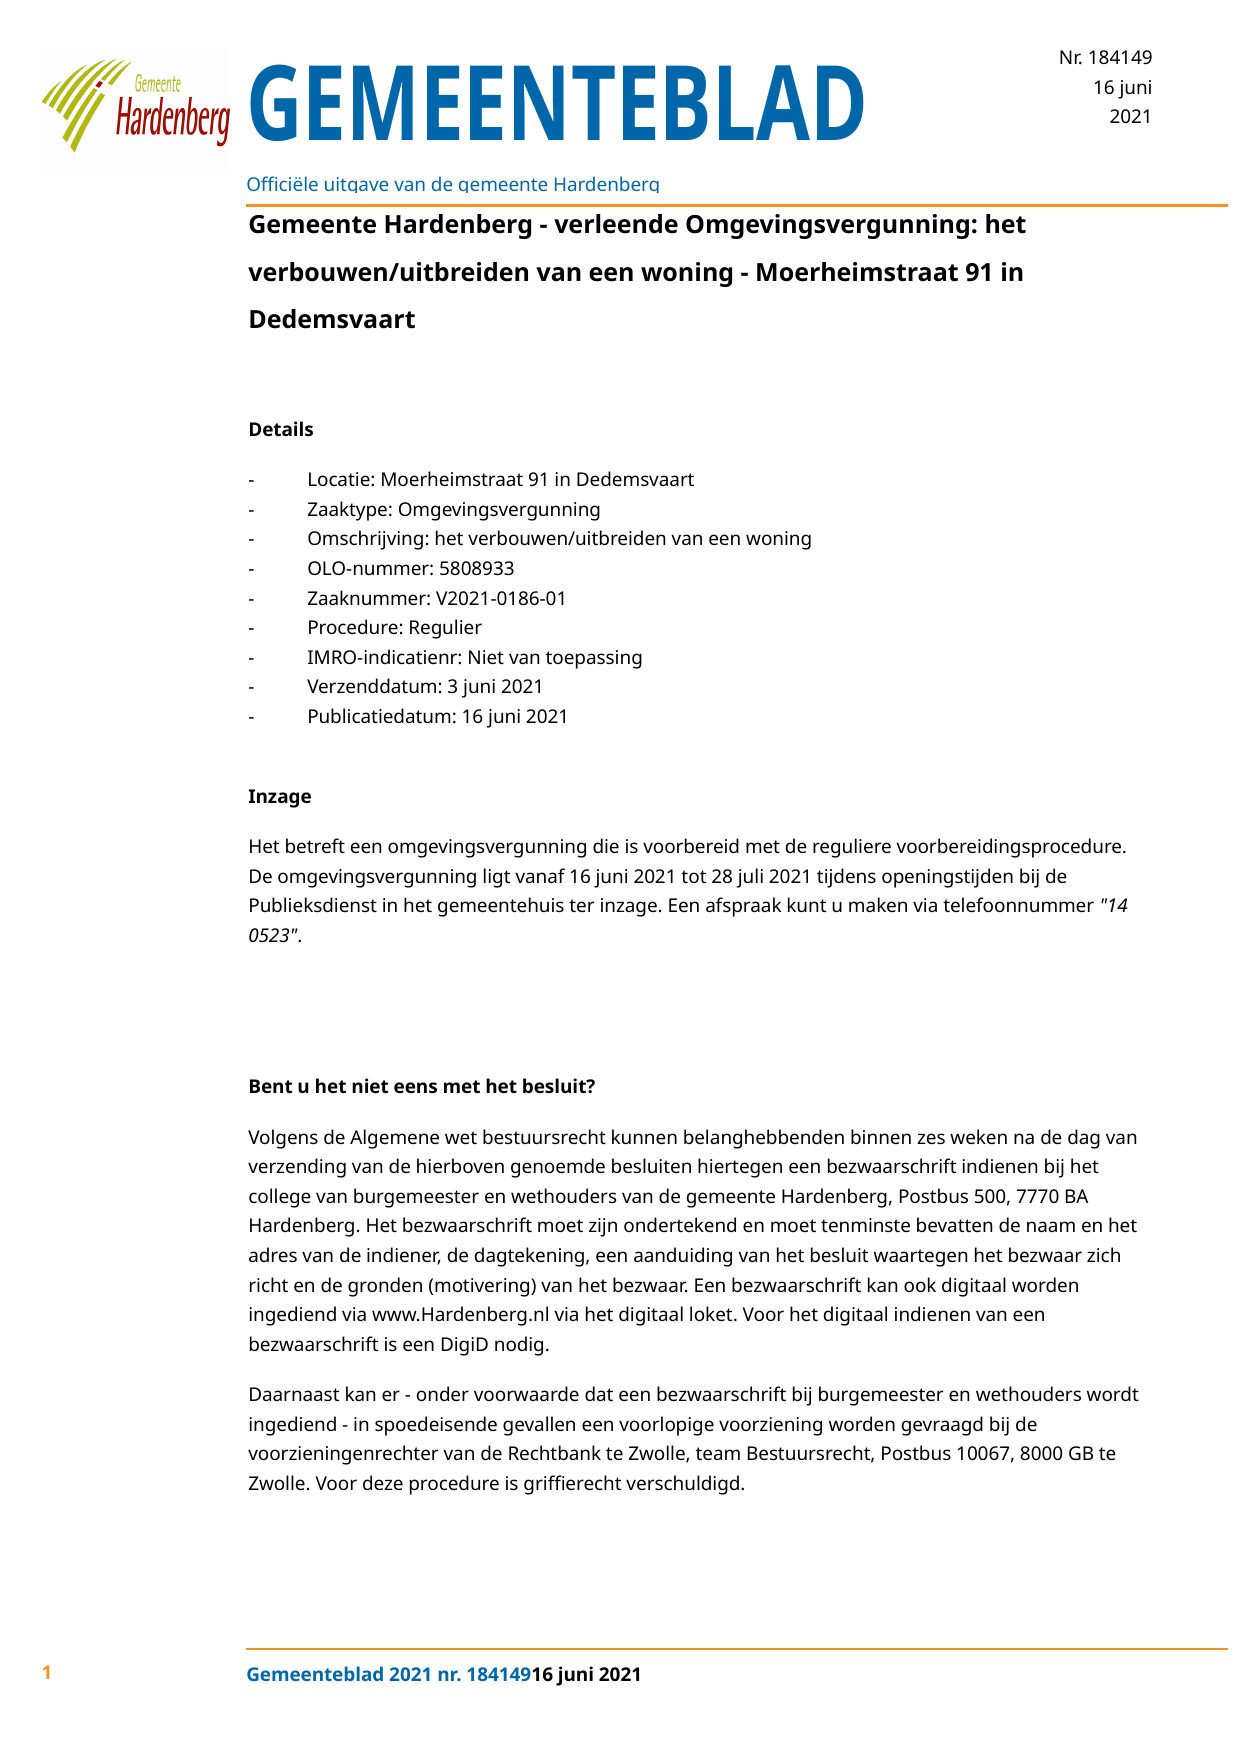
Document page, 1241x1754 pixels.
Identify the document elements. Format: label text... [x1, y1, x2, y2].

list Zaaknummer: V2021-0186-01 [248, 585, 1152, 610]
text Details [248, 416, 1152, 442]
list Procedure: Regulier [248, 614, 1152, 640]
list Publicatiedatum: 16 juni 2021 [248, 703, 1152, 729]
list Locatie: Moerheimstraat 91 in Dedemsvaart [248, 466, 1152, 492]
text Bent u het niet eens met het besluit? [248, 1073, 1152, 1099]
text Inzage [248, 783, 1152, 809]
list OLO-nummer: 5808933 [248, 555, 1152, 581]
picture [41, 47, 231, 172]
list Omschrijving: het verbouwen/uitbreiden van een woning [248, 526, 1152, 551]
text Het betreft een omgevingsvergunning die is voorbereid met de reguliere voorbereidingsprocedure. De omgevingsvergunning ligt vanaf 16 juni 2021 tot 28 juli 2021 tijdens openingstijden bij de Publieksdienst in het gemeentehuis ter inzage. Een afspraak kunt u maken via telefoonnummer "14 0523". [248, 833, 1152, 948]
list Zaaktype: Omgevingsvergunning [248, 496, 1152, 522]
text Daarnaast kan er - onder voorwaarde dat een bezwaarschrift bij burgemeester en wethouders wordt ingediend - in spoedeisende gevallen een voorlopige voorziening worden gevraagd bij de voorzieningenrechter van de Rechtbank te Zwolle, team Bestuursrecht, Postbus 10067, 8000 GB te Zwolle. Voor deze procedure is griffierecht verschuldigd. [248, 1381, 1152, 1496]
list Verzenddatum: 3 juni 2021 [248, 673, 1152, 699]
text Gemeente Hardenberg - verleende Omgevingsvergunning: het verbouwen/uitbreiden van een woning - Moerheimstraat 91 in Dedemsvaart [248, 207, 1152, 336]
list IMRO-indicatienr: Niet van toepassing [248, 644, 1152, 669]
text Volgens de Algemene wet bestuursrecht kunnen belanghebbenden binnen zes weken na de dag van verzending van de hierboven genoemde besluiten hiertegen een bezwaarschrift indienen bij het college van burgemeester en wethouders van de gemeente Hardenberg, Postbus 500, 7770 BA Hardenberg. Het bezwaarschrift moet zijn ondertekend en moet tenminste bevatten de naam en het adres van de indiener, de dagtekening, een aanduiding van het besluit waartegen het bezwaar zich richt en de gronden (motivering) van het bezwaar. Een bezwaarschrift kan ook digitaal worden ingediend via www.Hardenberg.nl via het digitaal loket. Voor het digitaal indienen van een bezwaarschrift is een DigiD nodig. [248, 1124, 1152, 1357]
